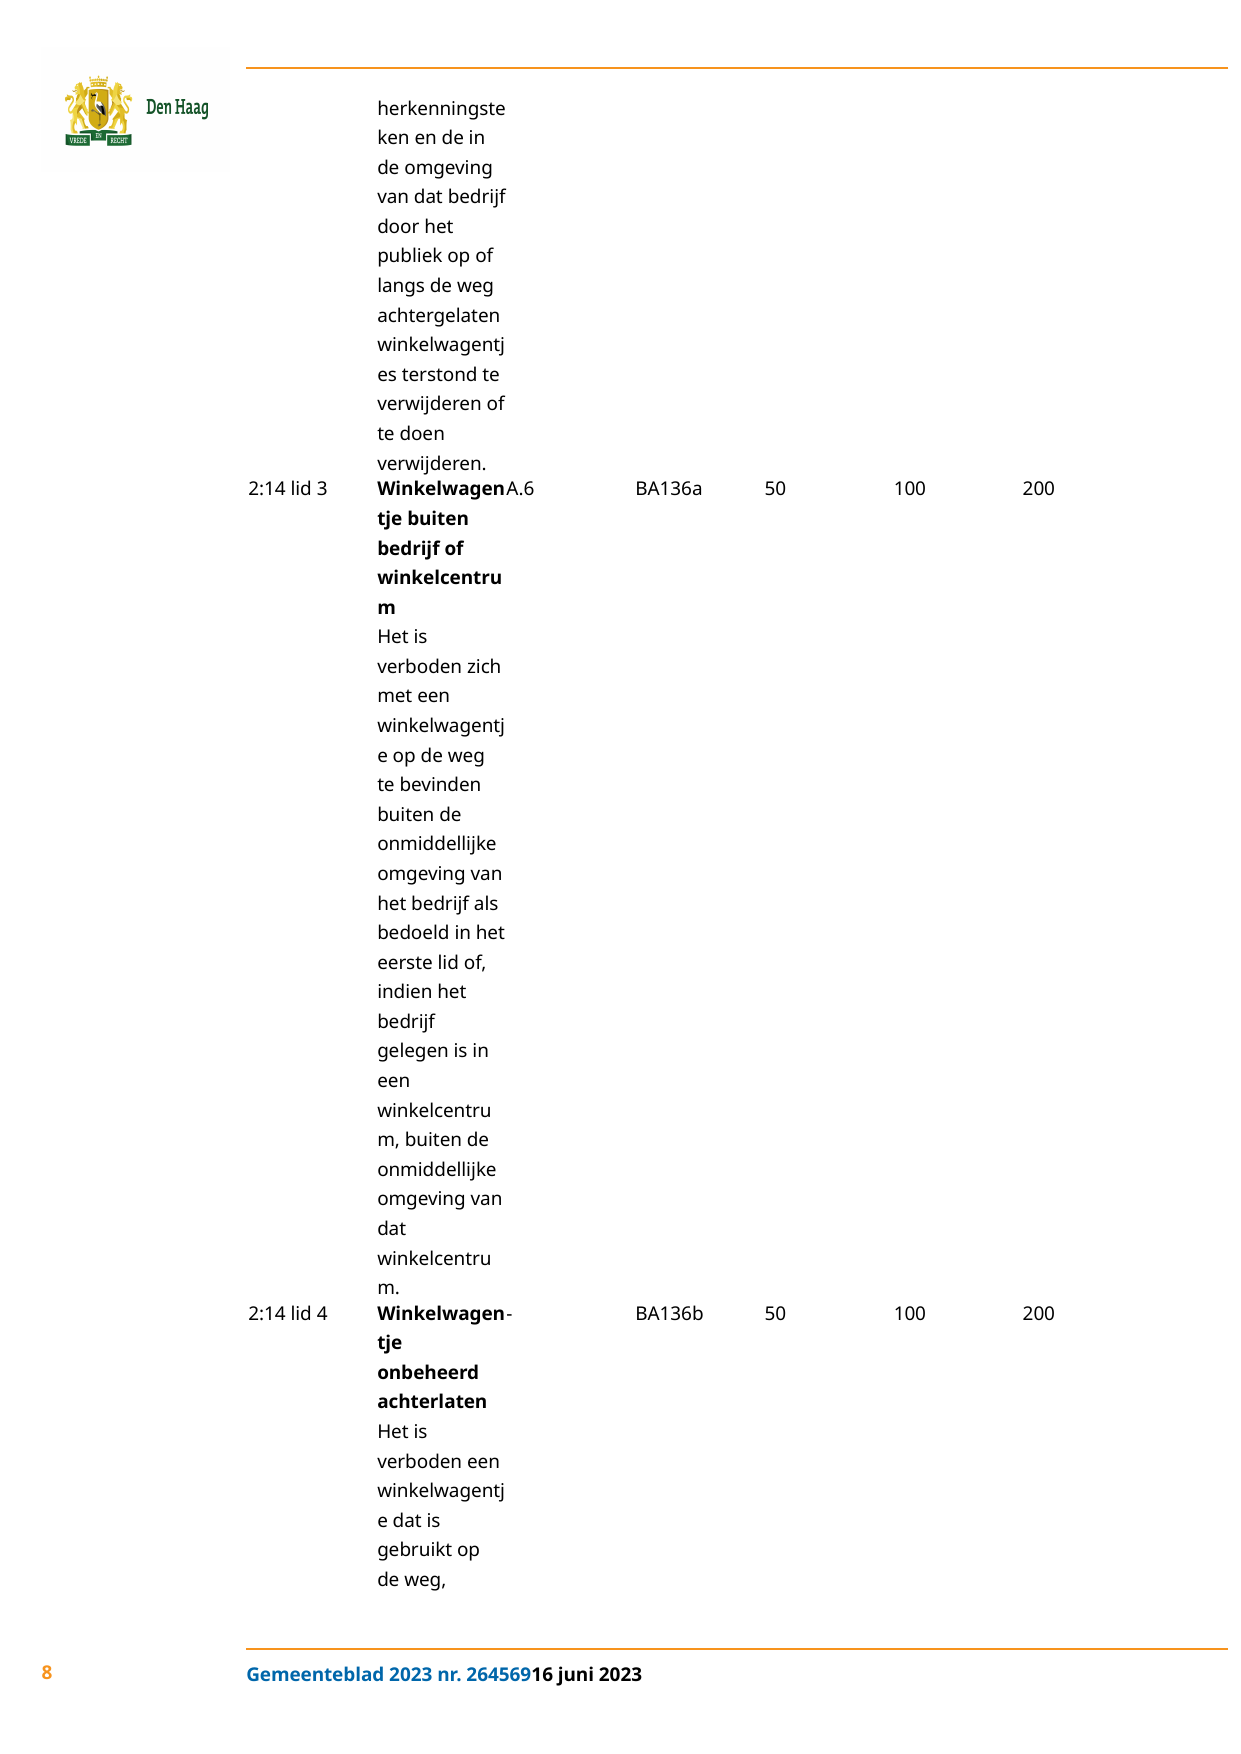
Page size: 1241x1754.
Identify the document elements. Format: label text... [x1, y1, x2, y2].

table_cell A.6 [506, 476, 635, 1300]
table_cell BA136a [635, 476, 764, 1300]
table_cell [764, 95, 893, 476]
table_cell 2:14 lid 4 [248, 1300, 377, 1592]
table_cell [635, 95, 764, 476]
table_cell herkenningsteken en de in de omgeving van dat bedrijf door het publiek op of langs de weg achtergelaten winkelwagentjes terstond te verwijderen of te doen verwijderen. [377, 95, 506, 476]
table_cell - [506, 1300, 635, 1592]
table_cell 2:14 lid 3 [248, 476, 377, 1300]
table_cell [248, 95, 377, 476]
table_cell Winkelwagentje buiten bedrijf of winkelcentrum Het is verboden zich met een winkelwagentje op de weg te bevinden buiten de onmiddellijke omgeving van het bedrijf als bedoeld in het eerste lid of, indien het bedrijf gelegen is in een winkelcentrum, buiten de onmiddellijke omgeving van dat winkelcentrum. [377, 476, 506, 1300]
table_cell 200 [1023, 476, 1152, 1300]
table_cell [1023, 95, 1152, 476]
table_cell Winkelwagentje onbeheerd achterlaten Het is verboden een winkelwagentje dat is gebruikt op de weg, [377, 1300, 506, 1592]
table_cell 50 [764, 476, 893, 1300]
table_cell 200 [1023, 1300, 1152, 1592]
picture [41, 47, 231, 172]
table_cell 50 [764, 1300, 893, 1592]
table_cell BA136b [635, 1300, 764, 1592]
table_cell 100 [894, 1300, 1022, 1592]
table_cell - [506, 95, 635, 476]
table_cell [894, 95, 1022, 476]
table_cell 100 [894, 476, 1022, 1300]
